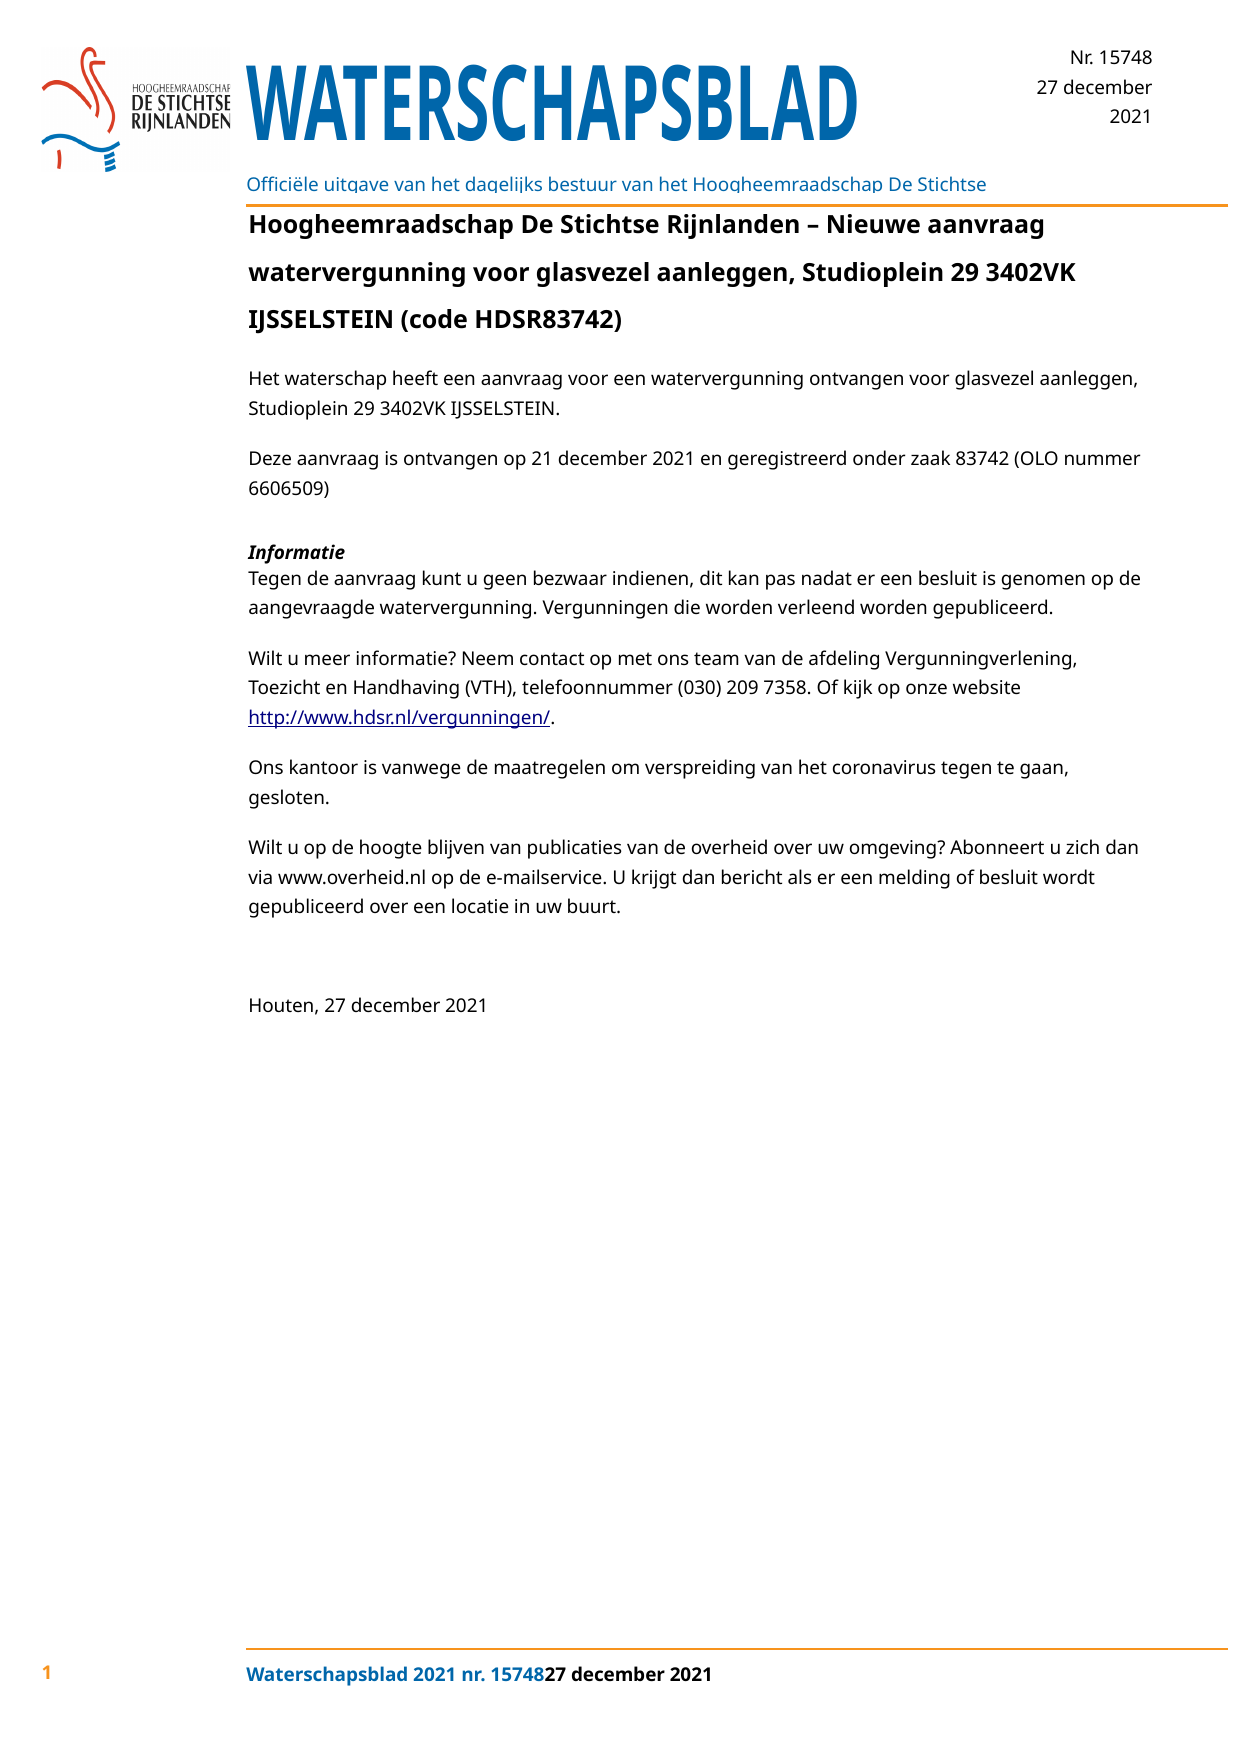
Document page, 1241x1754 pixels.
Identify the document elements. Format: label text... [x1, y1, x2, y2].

text Houten, 27 december 2021 [248, 992, 1152, 1017]
text Wilt u op de hoogte blijven van publicaties van de overheid over uw omgeving? Abonneert u zich dan via www.overheid.nl op de e-mailservice. U krijgt dan bericht als er een melding of besluit wordt gepubliceerd over een locatie in uw buurt. [248, 834, 1152, 919]
picture [41, 47, 231, 172]
text Ons kantoor is vanwege de maatregelen om verspreiding van het coronavirus tegen te gaan, gesloten. [248, 754, 1152, 810]
text Deze aanvraag is ontvangen op 21 december 2021 en geregistreerd onder zaak 83742 (OLO nummer 6606509) [248, 446, 1152, 501]
text Wilt u meer informatie? Neem contact op met ons team van de afdeling Vergunningverlening, Toezicht en Handhaving (VTH), telefoonnummer (030) 209 7358. Of kijk op onze website http://www.hdsr.nl/vergunningen/. [248, 645, 1152, 730]
text Het waterschap heeft een aanvraag voor een watervergunning ontvangen voor glasvezel aanleggen, Studioplein 29 3402VK IJSSELSTEIN. [248, 366, 1152, 421]
text Tegen de aanvraag kunt u geen bezwaar indienen, dit kan pas nadat er een besluit is genomen op de aangevraagde watervergunning. Vergunningen die worden verleend worden gepubliceerd. [248, 565, 1152, 620]
text Informatie [248, 539, 1152, 565]
text Hoogheemraadschap De Stichtse Rijnlanden – Nieuwe aanvraag watervergunning voor glasvezel aanleggen, Studioplein 29 3402VK IJSSELSTEIN (code HDSR83742) [248, 207, 1152, 336]
